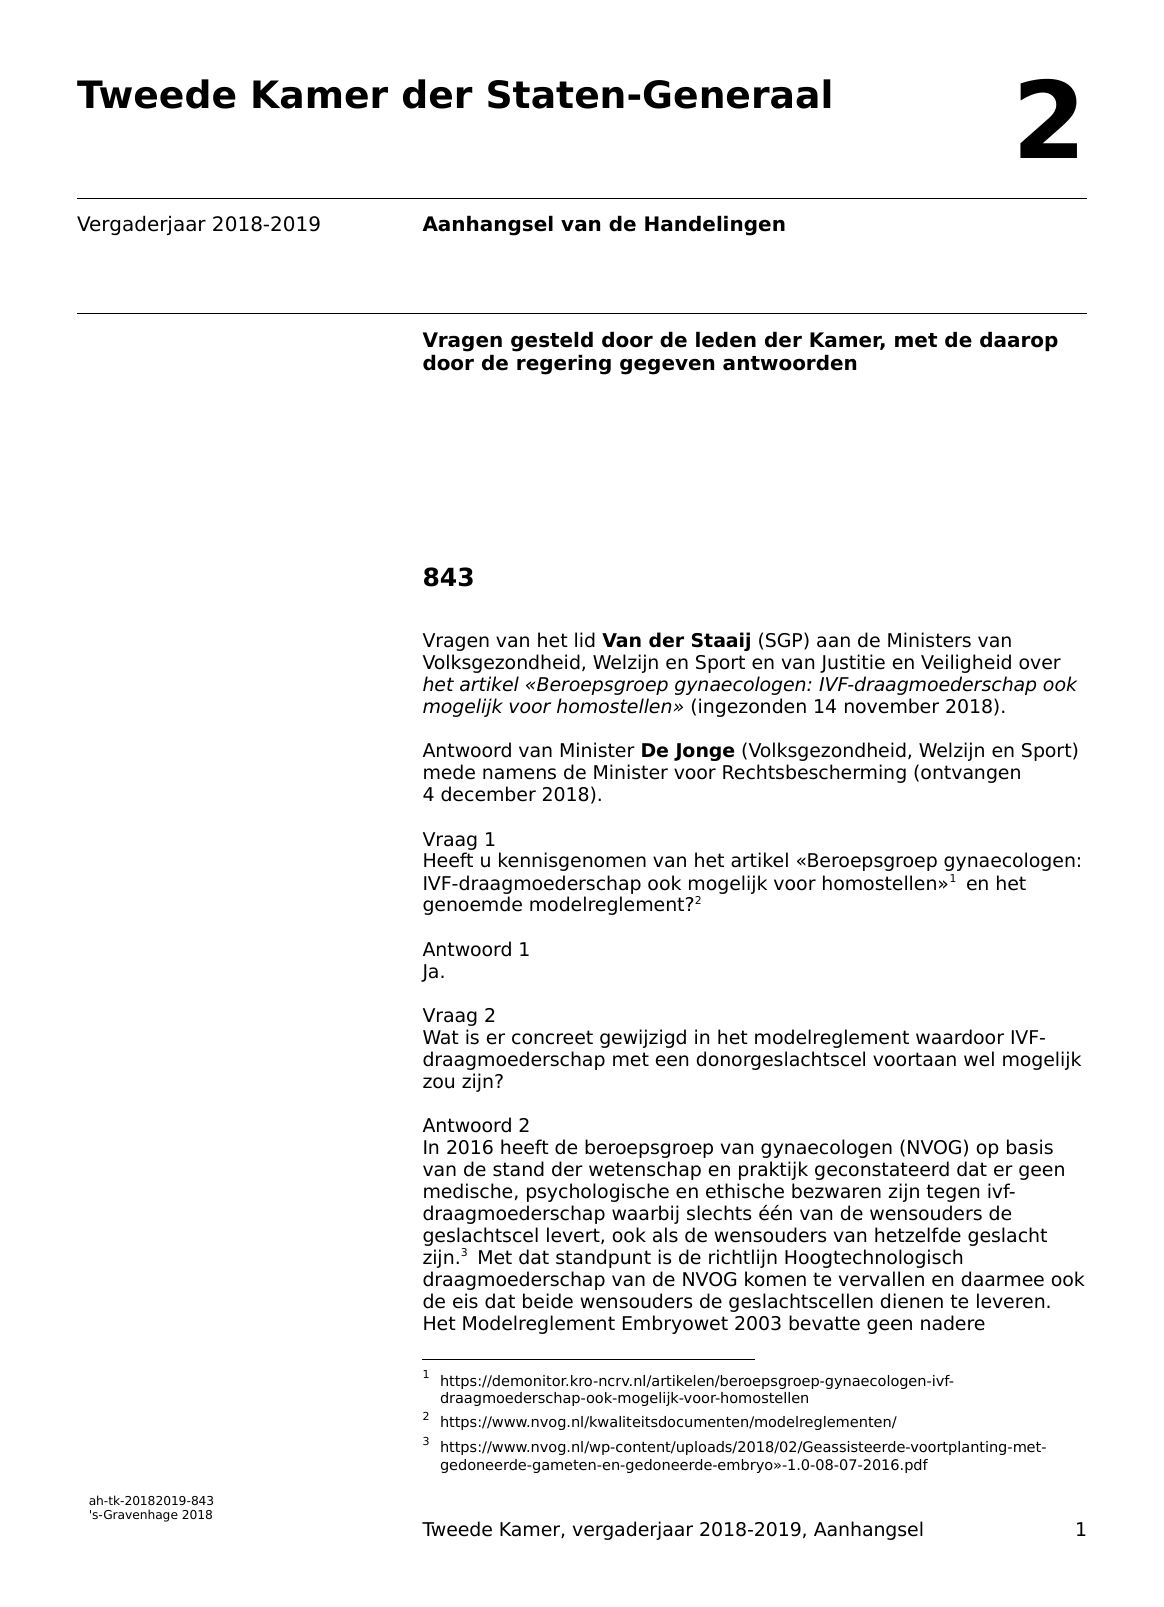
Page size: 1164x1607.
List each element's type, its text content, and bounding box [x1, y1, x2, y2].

table_cell [77, 314, 422, 375]
text ah-tk-20182019-843 [88, 1494, 323, 1508]
text https://www.nvog.nl/kwaliteitsdocumenten/modelreglementen/ [422, 1410, 1087, 1432]
text Antwoord 2 [422, 1115, 1087, 1137]
text Wat is er concreet gewijzigd in het modelreglement waardoor IVF-draagmoederschap met een donorgeslachtscel voortaan wel mogelijk zou zijn? [422, 1027, 1087, 1093]
text Antwoord van Minister De Jonge (Volksgezondheid, Welzijn en Sport) mede namens de Minister voor Rechtsbescherming (ontvangen 4 december 2018). [422, 740, 1087, 806]
text Vraag 1 [422, 828, 1087, 850]
table_header 2 [886, 59, 1087, 198]
table_cell Vragen gesteld door de leden der Kamer, met de daarop door de regering gegeven antwoorden [422, 314, 1087, 375]
table_cell Aanhangsel van de Handelingen [422, 199, 1087, 313]
text https://www.nvog.nl/wp-content/uploads/2018/02/Geassisteerde-voortplanting-met-gedoneerde-gameten-en-gedoneerde-embryo»-1.0-08-07-2016.pdf [422, 1435, 1087, 1474]
text In 2016 heeft de beroepsgroep van gynaecologen (NVOG) op basis van de stand der wetenschap en praktijk geconstateerd dat er geen medische, psychologische en ethische bezwaren zijn tegen ivf-draagmoederschap waarbij slechts één van de wensouders de geslachtscel levert, ook als de wensouders van hetzelfde geslacht zijn. Met dat standpunt is de richtlijn Hoogtechnologisch draagmoederschap van de NVOG komen te vervallen en daarmee ook de eis dat beide wensouders de geslachtscellen dienen te leveren. Het Modelreglement Embryowet 2003 bevatte geen nadere [422, 1137, 1087, 1334]
text Ja. [422, 961, 1087, 982]
text Vragen van het lid Van der Staaij (SGP) aan de Ministers van Volksgezondheid, Welzijn en Sport en van Justitie en Veiligheid over het artikel «Beroepsgroep gynaecologen: IVF-draagmoederschap ook mogelijk voor homostellen» (ingezonden 14 november 2018). [422, 630, 1087, 718]
text Antwoord 1 [422, 938, 1087, 961]
text Heeft u kennisgenomen van het artikel «Beroepsgroep gynaecologen: IVF-draagmoederschap ook mogelijk voor homostellen» en het genoemde modelreglement? [422, 850, 1087, 916]
table_header Tweede Kamer der Staten-Generaal [77, 59, 886, 198]
table_cell Vergaderjaar 2018-2019 [77, 199, 422, 313]
text https://demonitor.kro-ncrv.nl/artikelen/beroepsgroep-gynaecologen-ivf-draagmoederschap-ook-mogelijk-voor-homostellen [422, 1368, 1087, 1407]
text 843 [422, 563, 1087, 592]
text 's-Gravenhage 2018 [88, 1508, 323, 1522]
text Vraag 2 [422, 1005, 1087, 1027]
